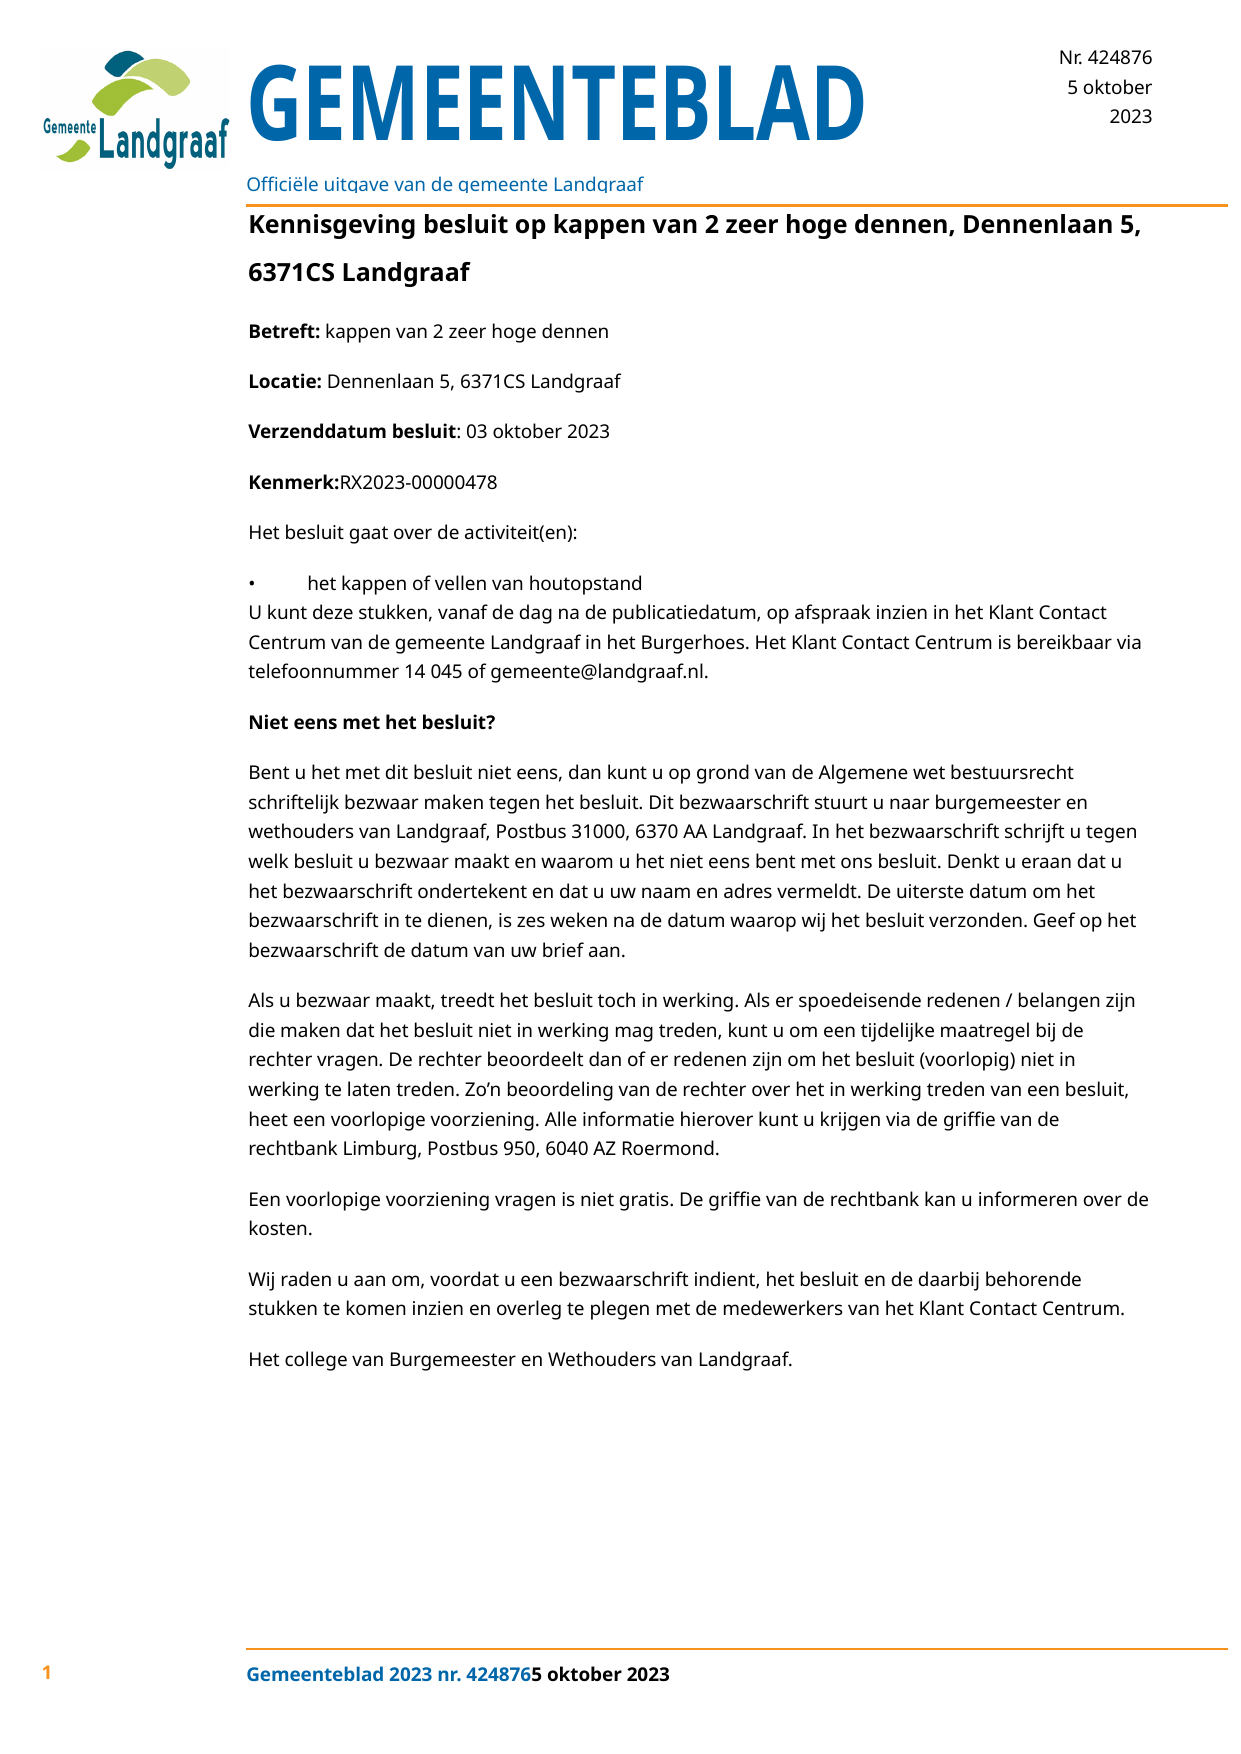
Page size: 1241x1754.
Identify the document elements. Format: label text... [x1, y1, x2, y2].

text Wij raden u aan om, voordat u een bezwaarschrift indient, het besluit en de daarbij behorende stukken te komen inzien en overleg te plegen met de medewerkers van het Klant Contact Centrum. [248, 1266, 1152, 1321]
text U kunt deze stukken, vanaf de dag na de publicatiedatum, op afspraak inzien in het Klant Contact Centrum van de gemeente Landgraaf in het Burgerhoes. Het Klant Contact Centrum is bereikbaar via telefoonnummer 14 045 of gemeente@landgraaf.nl. [248, 599, 1152, 684]
text Een voorlopige voorziening vragen is niet gratis. De griffie van de rechtbank kan u informeren over de kosten. [248, 1186, 1152, 1241]
picture [41, 47, 231, 172]
text Verzenddatum besluit: 03 oktober 2023 [248, 419, 1152, 444]
text Betreft: kappen van 2 zeer hoge dennen [248, 318, 1152, 344]
list het kappen of vellen van houtopstand [248, 570, 1152, 596]
text Kenmerk:RX2023-00000478 [248, 469, 1152, 495]
text Het besluit gaat over de activiteit(en): [248, 519, 1152, 545]
text Niet eens met het besluit? [248, 709, 1152, 735]
text Bent u het met dit besluit niet eens, dan kunt u op grond van de Algemene wet bestuursrecht schriftelijk bezwaar maken tegen het besluit. Dit bezwaarschrift stuurt u naar burgemeester en wethouders van Landgraaf, Postbus 31000, 6370 AA Landgraaf. In het bezwaarschrift schrijft u tegen welk besluit u bezwaar maakt en waarom u het niet eens bent met ons besluit. Denkt u eraan dat u het bezwaarschrift ondertekent en dat u uw naam en adres vermeldt. De uiterste datum om het bezwaarschrift in te dienen, is zes weken na de datum waarop wij het besluit verzonden. Geef op het bezwaarschrift de datum van uw brief aan. [248, 759, 1152, 963]
text Locatie: Dennenlaan 5, 6371CS Landgraaf [248, 368, 1152, 394]
text Als u bezwaar maakt, treedt het besluit toch in werking. Als er spoedeisende redenen / belangen zijn die maken dat het besluit niet in werking mag treden, kunt u om een tijdelijke maatregel bij de rechter vragen. De rechter beoordeelt dan of er redenen zijn om het besluit (voorlopig) niet in werking te laten treden. Zo’n beoordeling van de rechter over het in werking treden van een besluit, heet een voorlopige voorziening. Alle informatie hierover kunt u krijgen via de griffie van de rechtbank Limburg, Postbus 950, 6040 AZ Roermond. [248, 987, 1152, 1161]
text Het college van Burgemeester en Wethouders van Landgraaf. [248, 1346, 1152, 1372]
text Kennisgeving besluit op kappen van 2 zeer hoge dennen, Dennenlaan 5, 6371CS Landgraaf [248, 207, 1152, 288]
